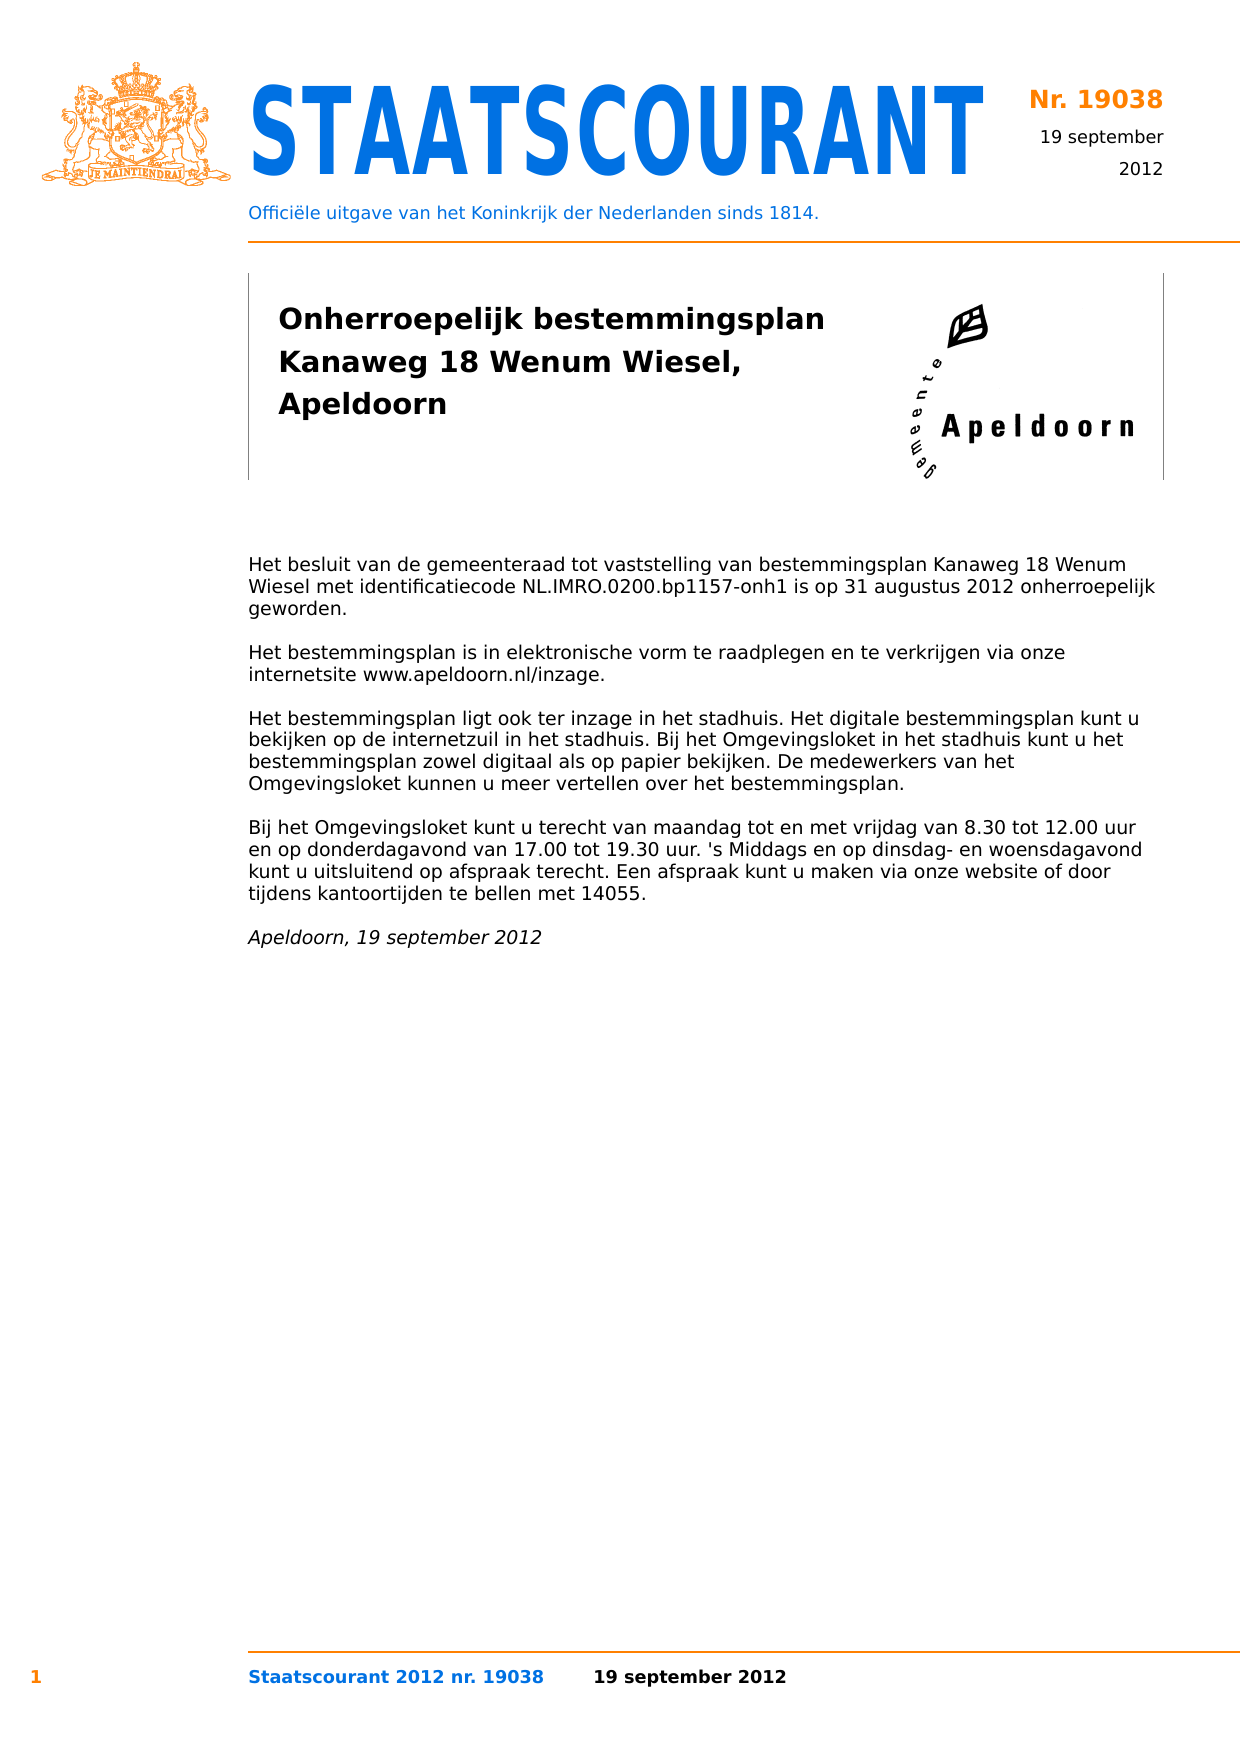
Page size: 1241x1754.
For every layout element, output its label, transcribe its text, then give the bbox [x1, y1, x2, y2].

subtitle Onherroepelijk bestemmingsplan Kanaweg 18 Wenum Wiesel, Apeldoorn [249, 273, 1163, 480]
table_cell Officiële uitgave van het Koninkrijk der Nederlanden sinds 1814. [248, 203, 1240, 241]
text Het besluit van de gemeenteraad tot vaststelling van bestemmingsplan Kanaweg 18 Wenum Wiesel met identificatiecode NL.IMRO.0200.bp1157-onh1 is op 31 augustus 2012 onherroepelijk geworden. [248, 554, 1163, 620]
table_header [25, 62, 248, 241]
text Bij het Omgevingsloket kunt u terecht van maandag tot en met vrijdag van 8.30 tot 12.00 uur en op donderdagavond van 17.00 tot 19.30 uur. 's Middags en op dinsdag- en woensdagavond kunt u uitsluitend op afspraak terecht. Een afspraak kunt u maken via onze website of door tijdens kantoortijden te bellen met 14055. [248, 817, 1163, 905]
text Apeldoorn, 19 september 2012 [248, 927, 1163, 949]
table_header STAATSCOURANT [248, 62, 998, 203]
picture [41, 62, 231, 186]
table_header Nr. 19038 [998, 62, 1240, 121]
text Het bestemmingsplan ligt ook ter inzage in het stadhuis. Het digitale bestemmingsplan kunt u bekijken op de internetzuil in het stadhuis. Bij het Omgevingsloket in het stadhuis kunt u het bestemmingsplan zowel digitaal als op papier bekijken. De medewerkers van het Omgevingsloket kunnen u meer vertellen over het bestemmingsplan. [248, 707, 1163, 795]
text Het bestemmingsplan is in elektronische vorm te raadplegen en te verkrijgen via onze internetsite www.apeldoorn.nl/inzage. [248, 642, 1163, 686]
table_cell 19 september [998, 121, 1240, 153]
table_cell 2012 [998, 153, 1240, 203]
picture [909, 302, 1134, 480]
